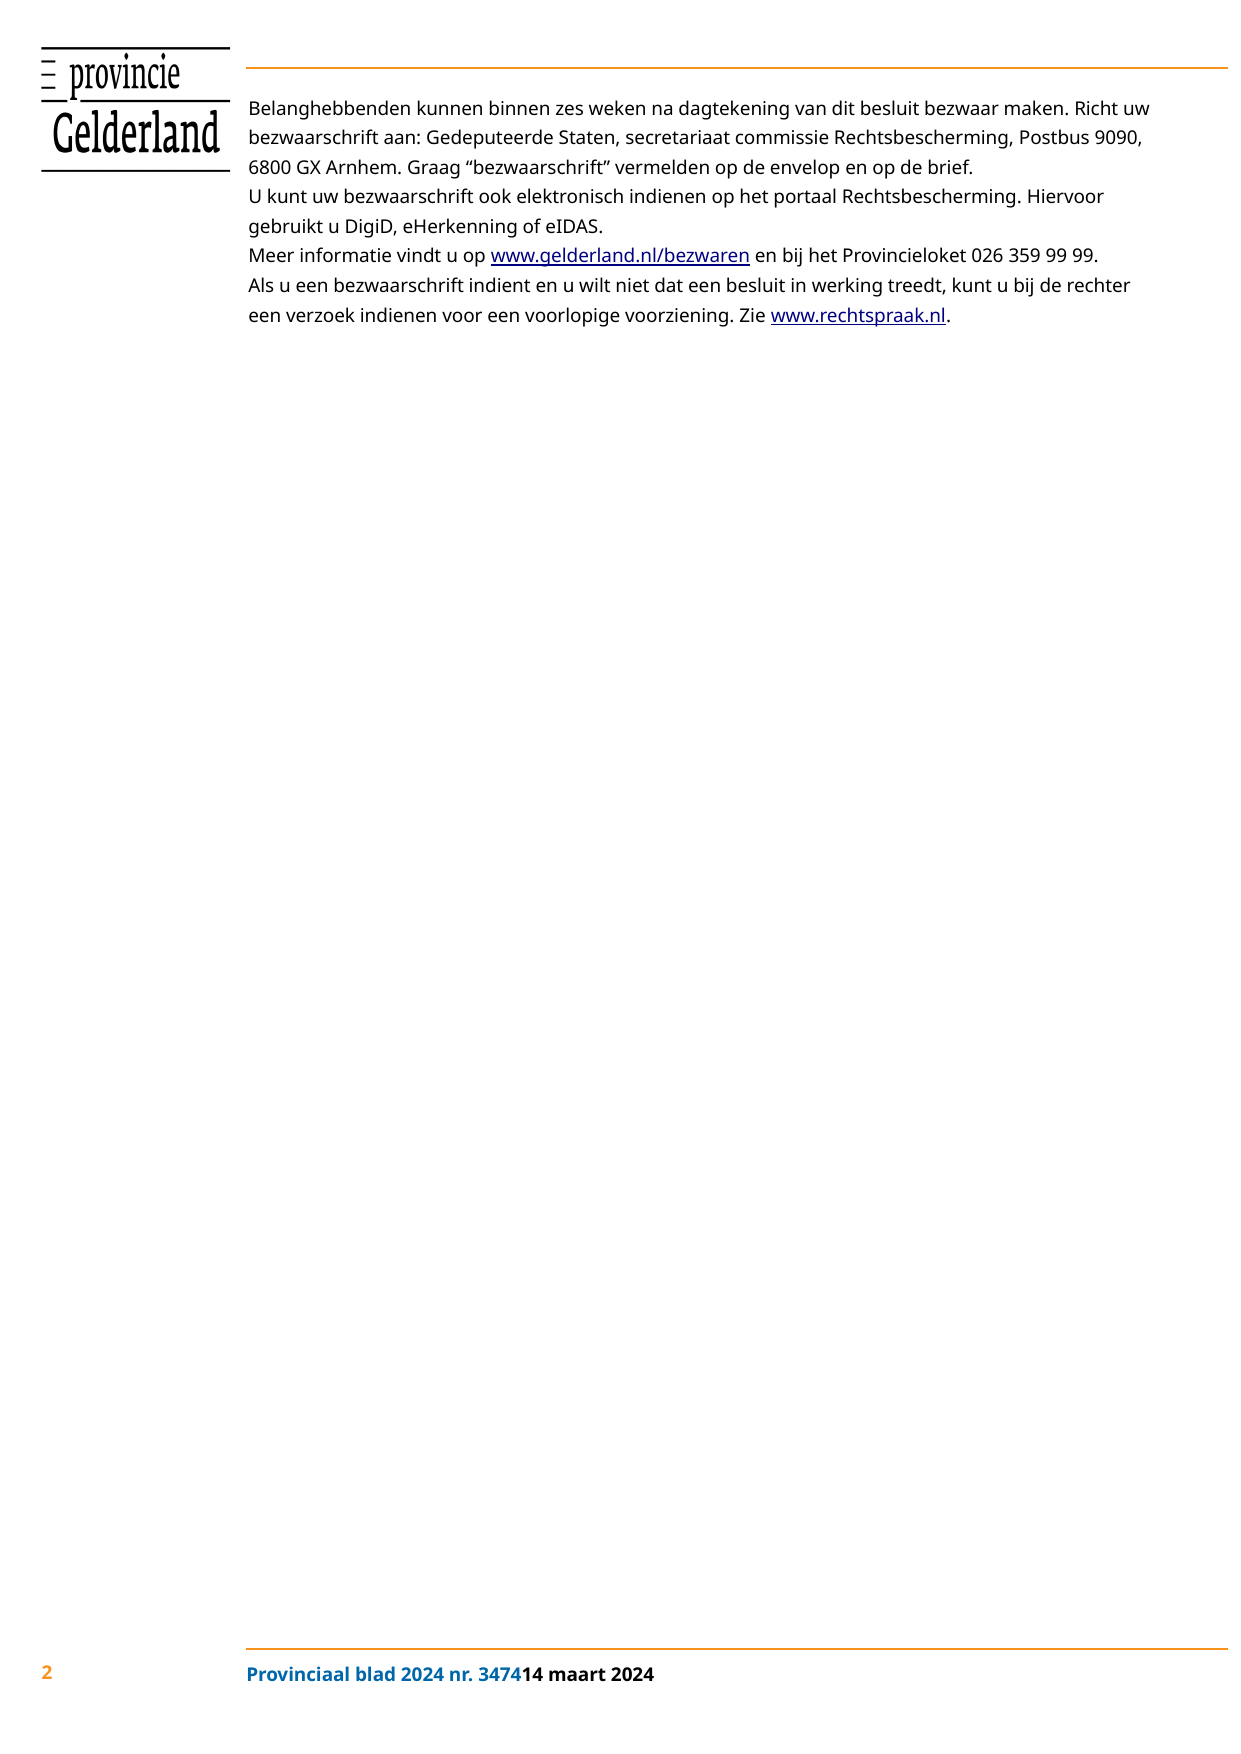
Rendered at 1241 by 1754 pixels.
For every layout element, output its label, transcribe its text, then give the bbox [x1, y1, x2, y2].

text U kunt uw bezwaarschrift ook elektronisch indienen op het portaal Rechtsbescherming. Hiervoor gebruikt u DigiD, eHerkenning of eIDAS. [248, 183, 1152, 239]
text Als u een bezwaarschrift indient en u wilt niet dat een besluit in werking treedt, kunt u bij de rechter een verzoek indienen voor een voorlopige voorziening. Zie www.rechtspraak.nl. [248, 272, 1152, 328]
picture [41, 47, 231, 172]
text Meer informatie vindt u op www.gelderland.nl/bezwaren en bij het Provincieloket 026 359 99 99. [248, 243, 1152, 268]
text Belanghebbenden kunnen binnen zes weken na dagtekening van dit besluit bezwaar maken. Richt uw bezwaarschrift aan: Gedeputeerde Staten, secretariaat commissie Rechtsbescherming, Postbus 9090, 6800 GX Arnhem. Graag “bezwaarschrift” vermelden op de envelop en op de brief. [248, 95, 1152, 180]
